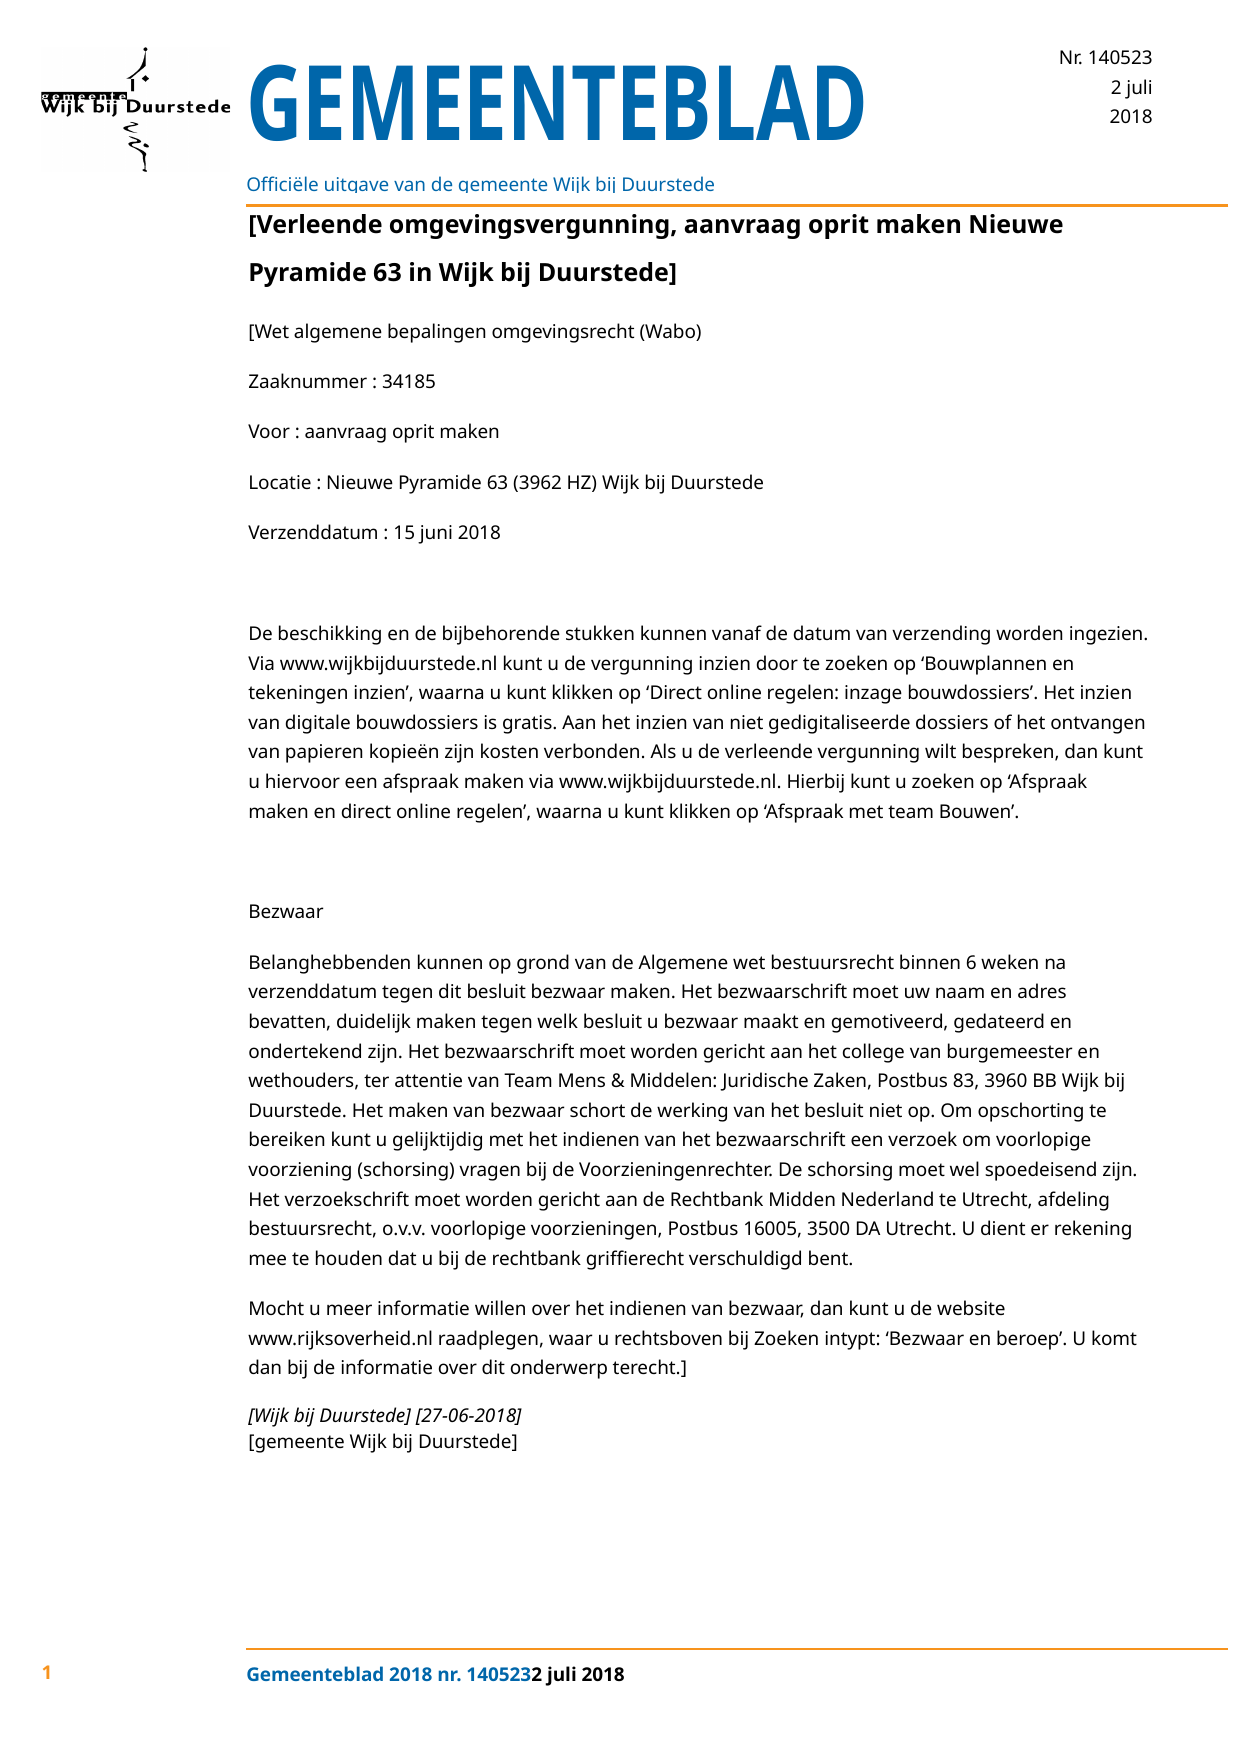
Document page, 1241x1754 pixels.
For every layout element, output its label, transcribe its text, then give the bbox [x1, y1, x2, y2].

text Verzenddatum : 15 juni 2018 [248, 519, 1152, 545]
text Mocht u meer informatie willen over het indienen van bezwaar, dan kunt u de website www.rijksoverheid.nl raadplegen, waar u rechtsboven bij Zoeken intypt: ‘Bezwaar en beroep’. U komt dan bij de informatie over dit onderwerp terecht.] [248, 1295, 1152, 1380]
text Voor : aanvraag oprit maken [248, 419, 1152, 444]
text Belanghebbenden kunnen op grond van de Algemene wet bestuursrecht binnen 6 weken na verzenddatum tegen dit besluit bezwaar maken. Het bezwaarschrift moet uw naam en adres bevatten, duidelijk maken tegen welk besluit u bezwaar maakt en gemotiveerd, gedateerd en ondertekend zijn. Het bezwaarschrift moet worden gericht aan het college van burgemeester en wethouders, ter attentie van Team Mens & Middelen: Juridische Zaken, Postbus 83, 3960 BB Wijk bij Duurstede. Het maken van bezwaar schort de werking van het besluit niet op. Om opschorting te bereiken kunt u gelijktijdig met het indienen van het bezwaarschrift een verzoek om voorlopige voorziening (schorsing) vragen bij de Voorzieningenrechter. De schorsing moet wel spoedeisend zijn. Het verzoekschrift moet worden gericht aan de Rechtbank Midden Nederland te Utrecht, afdeling bestuursrecht, o.v.v. voorlopige voorzieningen, Postbus 16005, 3500 DA Utrecht. U dient er rekening mee te houden dat u bij de rechtbank griffierecht verschuldigd bent. [248, 949, 1152, 1271]
text De beschikking en de bijbehorende stukken kunnen vanaf de datum van verzending worden ingezien. Via www.wijkbijduurstede.nl kunt u de vergunning inzien door te zoeken op ‘Bouwplannen en tekeningen inzien’, waarna u kunt klikken op ‘Direct online regelen: inzage bouwdossiers’. Het inzien van digitale bouwdossiers is gratis. Aan het inzien van niet gedigitaliseerde dossiers of het ontvangen van papieren kopieën zijn kosten verbonden. Als u de verleende vergunning wilt bespreken, dan kunt u hiervoor een afspraak maken via www.wijkbijduurstede.nl. Hierbij kunt u zoeken op ‘Afspraak maken en direct online regelen’, waarna u kunt klikken op ‘Afspraak met team Bouwen’. [248, 620, 1152, 824]
text [Verleende omgevingsvergunning, aanvraag oprit maken Nieuwe Pyramide 63 in Wijk bij Duurstede] [248, 207, 1152, 288]
text [Wet algemene bepalingen omgevingsrecht (Wabo) [248, 318, 1152, 344]
picture [41, 47, 231, 172]
text Bezwaar [248, 899, 1152, 924]
text [gemeente Wijk bij Duurstede] [248, 1428, 1152, 1454]
text Zaaknummer : 34185 [248, 368, 1152, 394]
text [Wijk bij Duurstede] [27-06-2018] [248, 1402, 1152, 1428]
text Locatie : Nieuwe Pyramide 63 (3962 HZ) Wijk bij Duurstede [248, 469, 1152, 495]
